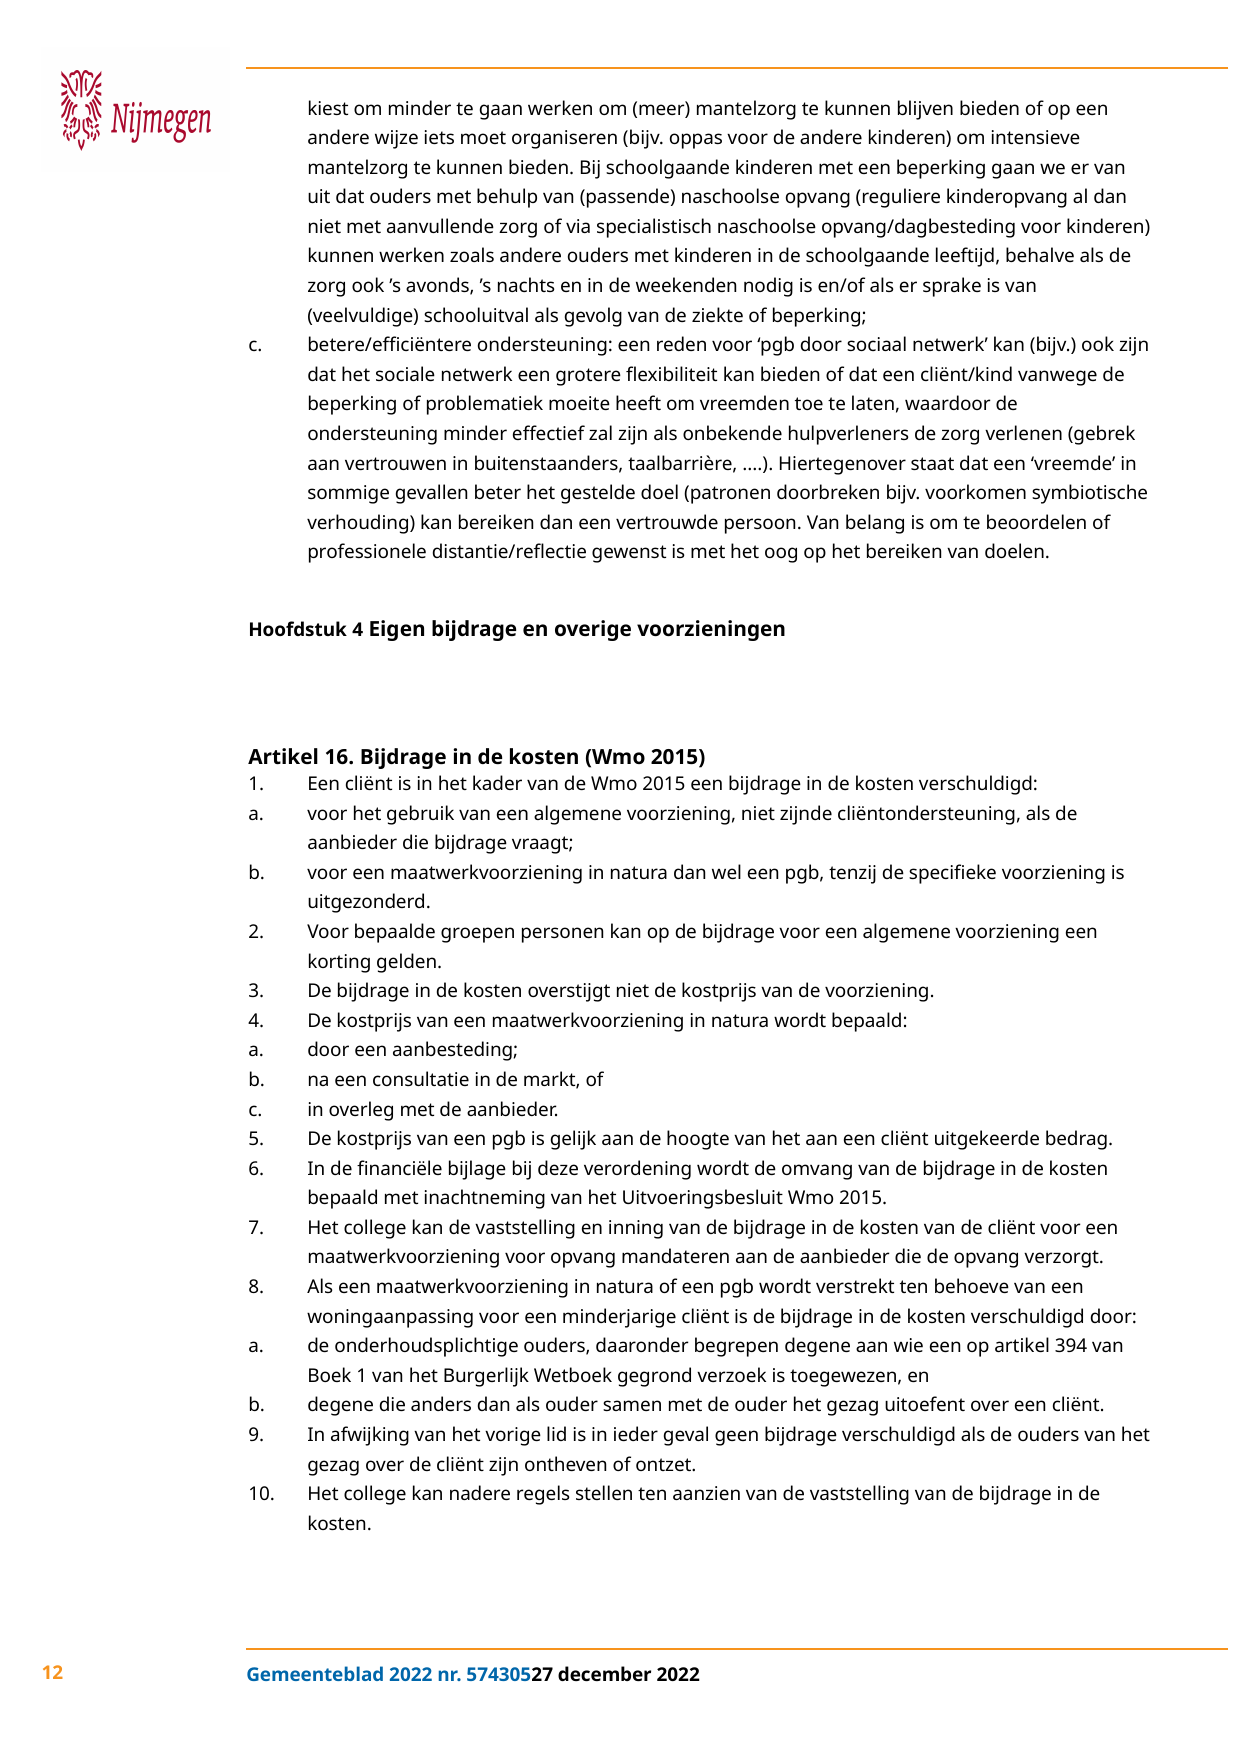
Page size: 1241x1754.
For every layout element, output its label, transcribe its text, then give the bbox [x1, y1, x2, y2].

list Het college kan nadere regels stellen ten aanzien van de vaststelling van de bijdrage in de kosten. [248, 1480, 1152, 1536]
list In de financiële bijlage bij deze verordening wordt de omvang van de bijdrage in de kosten bepaald met inachtneming van het Uitvoeringsbesluit Wmo 2015. [248, 1155, 1152, 1210]
list De kostprijs van een pgb is gelijk aan de hoogte van het aan een cliënt uitgekeerde bedrag. [248, 1125, 1152, 1151]
list in overleg met de aanbieder. [248, 1096, 1152, 1121]
list na een consultatie in de markt, of [248, 1066, 1152, 1092]
list degene die anders dan als ouder samen met de ouder het gezag uitoefent over een cliënt. [248, 1392, 1152, 1417]
list door een aanbesteding; [248, 1037, 1152, 1062]
list de onderhoudsplichtige ouders, daaronder begrepen degene aan wie een op artikel 394 van Boek 1 van het Burgerlijk Wetboek gegrond verzoek is toegewezen, en [248, 1332, 1152, 1388]
list voor een maatwerkvoorziening in natura dan wel een pgb, tenzij de specifieke voorziening is uitgezonderd. [248, 859, 1152, 914]
list Het college kan de vaststelling en inning van de bijdrage in de kosten van de cliënt voor een maatwerkvoorziening voor opvang mandateren aan de aanbieder die de opvang verzorgt. [248, 1214, 1152, 1269]
list De bijdrage in de kosten overstijgt niet de kostprijs van de voorziening. [248, 977, 1152, 1003]
picture [41, 47, 231, 172]
list Voor bepaalde groepen personen kan op de bijdrage voor een algemene voorziening een korting gelden. [248, 918, 1152, 973]
list kiest om minder te gaan werken om (meer) mantelzorg te kunnen blijven bieden of op een andere wijze iets moet organiseren (bijv. oppas voor de andere kinderen) om intensieve mantelzorg te kunnen bieden. Bij schoolgaande kinderen met een beperking gaan we er van uit dat ouders met behulp van (passende) naschoolse opvang (reguliere kinderopvang al dan niet met aanvullende zorg of via specialistisch naschoolse opvang/dagbesteding voor kinderen) kunnen werken zoals andere ouders met kinderen in de schoolgaande leeftijd, behalve als de zorg ook ’s avonds, ’s nachts en in de weekenden nodig is en/of als er sprake is van (veelvuldige) schooluitval als gevolg van de ziekte of beperking; [248, 95, 1152, 328]
list Een cliënt is in het kader van de Wmo 2015 een bijdrage in de kosten verschuldigd: [248, 770, 1152, 796]
list voor het gebruik van een algemene voorziening, niet zijnde cliëntondersteuning, als de aanbieder die bijdrage vraagt; [248, 800, 1152, 855]
list Als een maatwerkvoorziening in natura of een pgb wordt verstrekt ten behoeve van een woningaanpassing voor een minderjarige cliënt is de bijdrage in de kosten verschuldigd door: [248, 1273, 1152, 1328]
text Hoofdstuk 4 Eigen bijdrage en overige voorzieningen [248, 614, 1152, 642]
list betere/efficiëntere ondersteuning: een reden voor ‘pgb door sociaal netwerk’ kan (bijv.) ook zijn dat het sociale netwerk een grotere flexibiliteit kan bieden of dat een cliënt/kind vanwege de beperking of problematiek moeite heeft om vreemden toe te laten, waardoor de ondersteuning minder effectief zal zijn als onbekende hulpverleners de zorg verlenen (gebrek aan vertrouwen in buitenstaanders, taalbarrière, ....). Hiertegenover staat dat een ‘vreemde’ in sommige gevallen beter het gestelde doel (patronen doorbreken bijv. voorkomen symbiotische verhouding) kan bereiken dan een vertrouwde persoon. Van belang is om te beoordelen of professionele distantie/reflectie gewenst is met het oog op het bereiken van doelen. [248, 331, 1152, 564]
text Artikel 16. Bijdrage in de kosten (Wmo 2015) [248, 742, 1152, 770]
list De kostprijs van een maatwerkvoorziening in natura wordt bepaald: [248, 1007, 1152, 1033]
list In afwijking van het vorige lid is in ieder geval geen bijdrage verschuldigd als de ouders van het gezag over de cliënt zijn ontheven of ontzet. [248, 1421, 1152, 1476]
